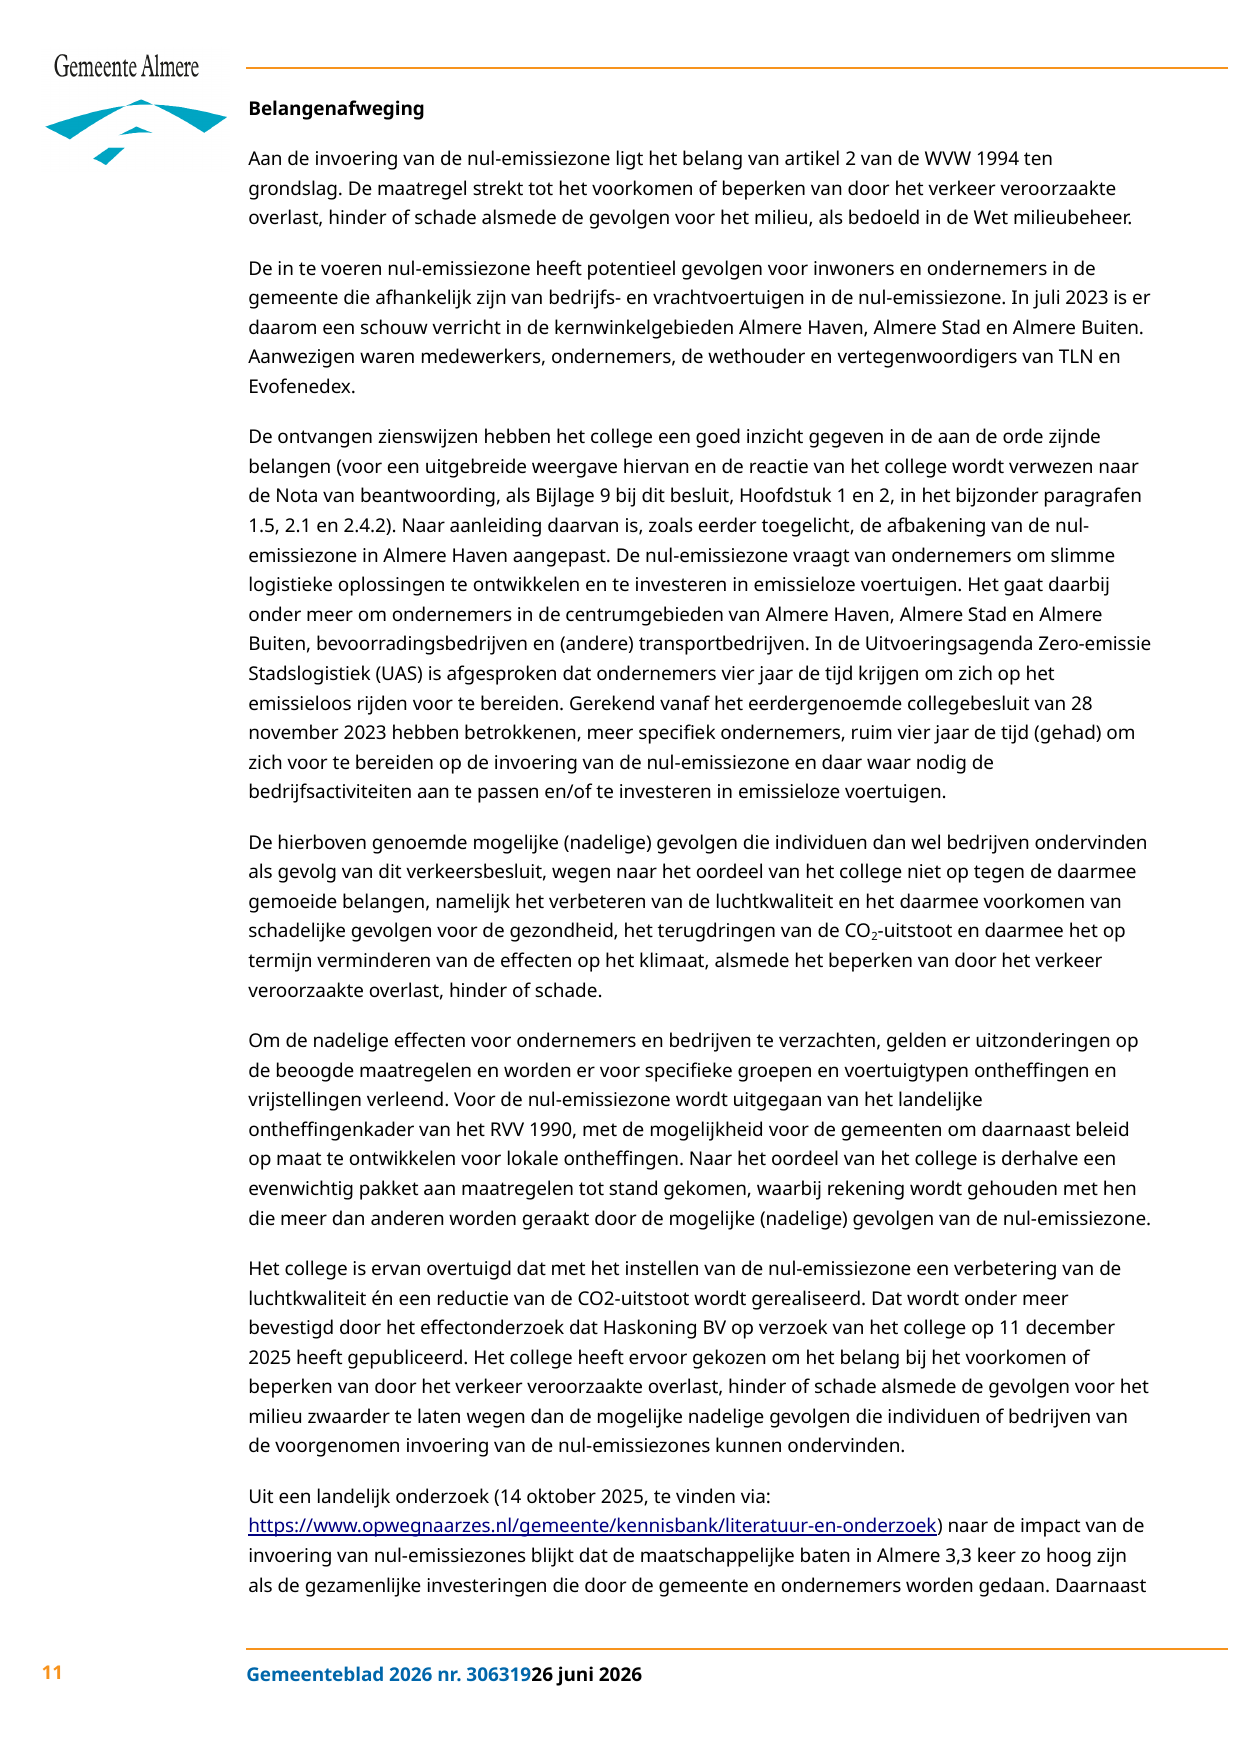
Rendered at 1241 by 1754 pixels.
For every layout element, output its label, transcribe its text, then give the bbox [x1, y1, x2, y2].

picture [41, 47, 231, 172]
text Belangenafweging [248, 95, 1152, 121]
text De in te voeren nul-emissiezone heeft potentieel gevolgen voor inwoners en ondernemers in de gemeente die afhankelijk zijn van bedrijfs- en vrachtvoertuigen in de nul-emissiezone. In juli 2023 is er daarom een schouw verricht in de kernwinkelgebieden Almere Haven, Almere Stad en Almere Buiten. Aanwezigen waren medewerkers, ondernemers, de wethouder en vertegenwoordigers van TLN en Evofenedex. [248, 255, 1152, 399]
text Uit een landelijk onderzoek (14 oktober 2025, te vinden via: https://www.opwegnaarzes.nl/gemeente/kennisbank/literatuur-en-onderzoek) naar de impact van de invoering van nul-emissiezones blijkt dat de maatschappelijke baten in Almere 3,3 keer zo hoog zijn als de gezamenlijke investeringen die door de gemeente en ondernemers worden gedaan. Daarnaast [248, 1483, 1152, 1598]
text Aan de invoering van de nul-emissiezone ligt het belang van artikel 2 van de WVW 1994 ten grondslag. De maatregel strekt tot het voorkomen of beperken van door het verkeer veroorzaakte overlast, hinder of schade alsmede de gevolgen voor het milieu, als bedoeld in de Wet milieubeheer. [248, 145, 1152, 230]
text De ontvangen zienswijzen hebben het college een goed inzicht gegeven in de aan de orde zijnde belangen (voor een uitgebreide weergave hiervan en de reactie van het college wordt verwezen naar de Nota van beantwoording, als Bijlage 9 bij dit besluit, Hoofdstuk 1 en 2, in het bijzonder paragrafen 1.5, 2.1 en 2.4.2). Naar aanleiding daarvan is, zoals eerder toegelicht, de afbakening van de nul-emissiezone in Almere Haven aangepast. De nul-emissiezone vraagt van ondernemers om slimme logistieke oplossingen te ontwikkelen en te investeren in emissieloze voertuigen. Het gaat daarbij onder meer om ondernemers in de centrumgebieden van Almere Haven, Almere Stad en Almere Buiten, bevoorradingsbedrijven en (andere) transportbedrijven. In de Uitvoeringsagenda Zero-emissie Stadslogistiek (UAS) is afgesproken dat ondernemers vier jaar de tijd krijgen om zich op het emissieloos rijden voor te bereiden. Gerekend vanaf het eerdergenoemde collegebesluit van 28 november 2023 hebben betrokkenen, meer specifiek ondernemers, ruim vier jaar de tijd (gehad) om zich voor te bereiden op de invoering van de nul-emissiezone en daar waar nodig de bedrijfsactiviteiten aan te passen en/of te investeren in emissieloze voertuigen. [248, 423, 1152, 804]
text Het college is ervan overtuigd dat met het instellen van de nul-emissiezone een verbetering van de luchtkwaliteit én een reductie van de CO2-uitstoot wordt gerealiseerd. Dat wordt onder meer bevestigd door het effectonderzoek dat Haskoning BV op verzoek van het college op 11 december 2025 heeft gepubliceerd. Het college heeft ervoor gekozen om het belang bij het voorkomen of beperken van door het verkeer veroorzaakte overlast, hinder of schade alsmede de gevolgen voor het milieu zwaarder te laten wegen dan de mogelijke nadelige gevolgen die individuen of bedrijven van de voorgenomen invoering van de nul-emissiezones kunnen ondervinden. [248, 1255, 1152, 1458]
text Om de nadelige effecten voor ondernemers en bedrijven te verzachten, gelden er uitzonderingen op de beoogde maatregelen en worden er voor specifieke groepen en voertuigtypen ontheffingen en vrijstellingen verleend. Voor de nul-emissiezone wordt uitgegaan van het landelijke ontheffingenkader van het RVV 1990, met de mogelijkheid voor de gemeenten om daarnaast beleid op maat te ontwikkelen voor lokale ontheffingen. Naar het oordeel van het college is derhalve een evenwichtig pakket aan maatregelen tot stand gekomen, waarbij rekening wordt gehouden met hen die meer dan anderen worden geraakt door de mogelijke (nadelige) gevolgen van de nul-emissiezone. [248, 1027, 1152, 1231]
text De hierboven genoemde mogelijke (nadelige) gevolgen die individuen dan wel bedrijven ondervinden als gevolg van dit verkeersbesluit, wegen naar het oordeel van het college niet op tegen de daarmee gemoeide belangen, namelijk het verbeteren van de luchtkwaliteit en het daarmee voorkomen van schadelijke gevolgen voor de gezondheid, het terugdringen van de CO2-uitstoot en daarmee het op termijn verminderen van de effecten op het klimaat, alsmede het beperken van door het verkeer veroorzaakte overlast, hinder of schade. [248, 829, 1152, 1003]
